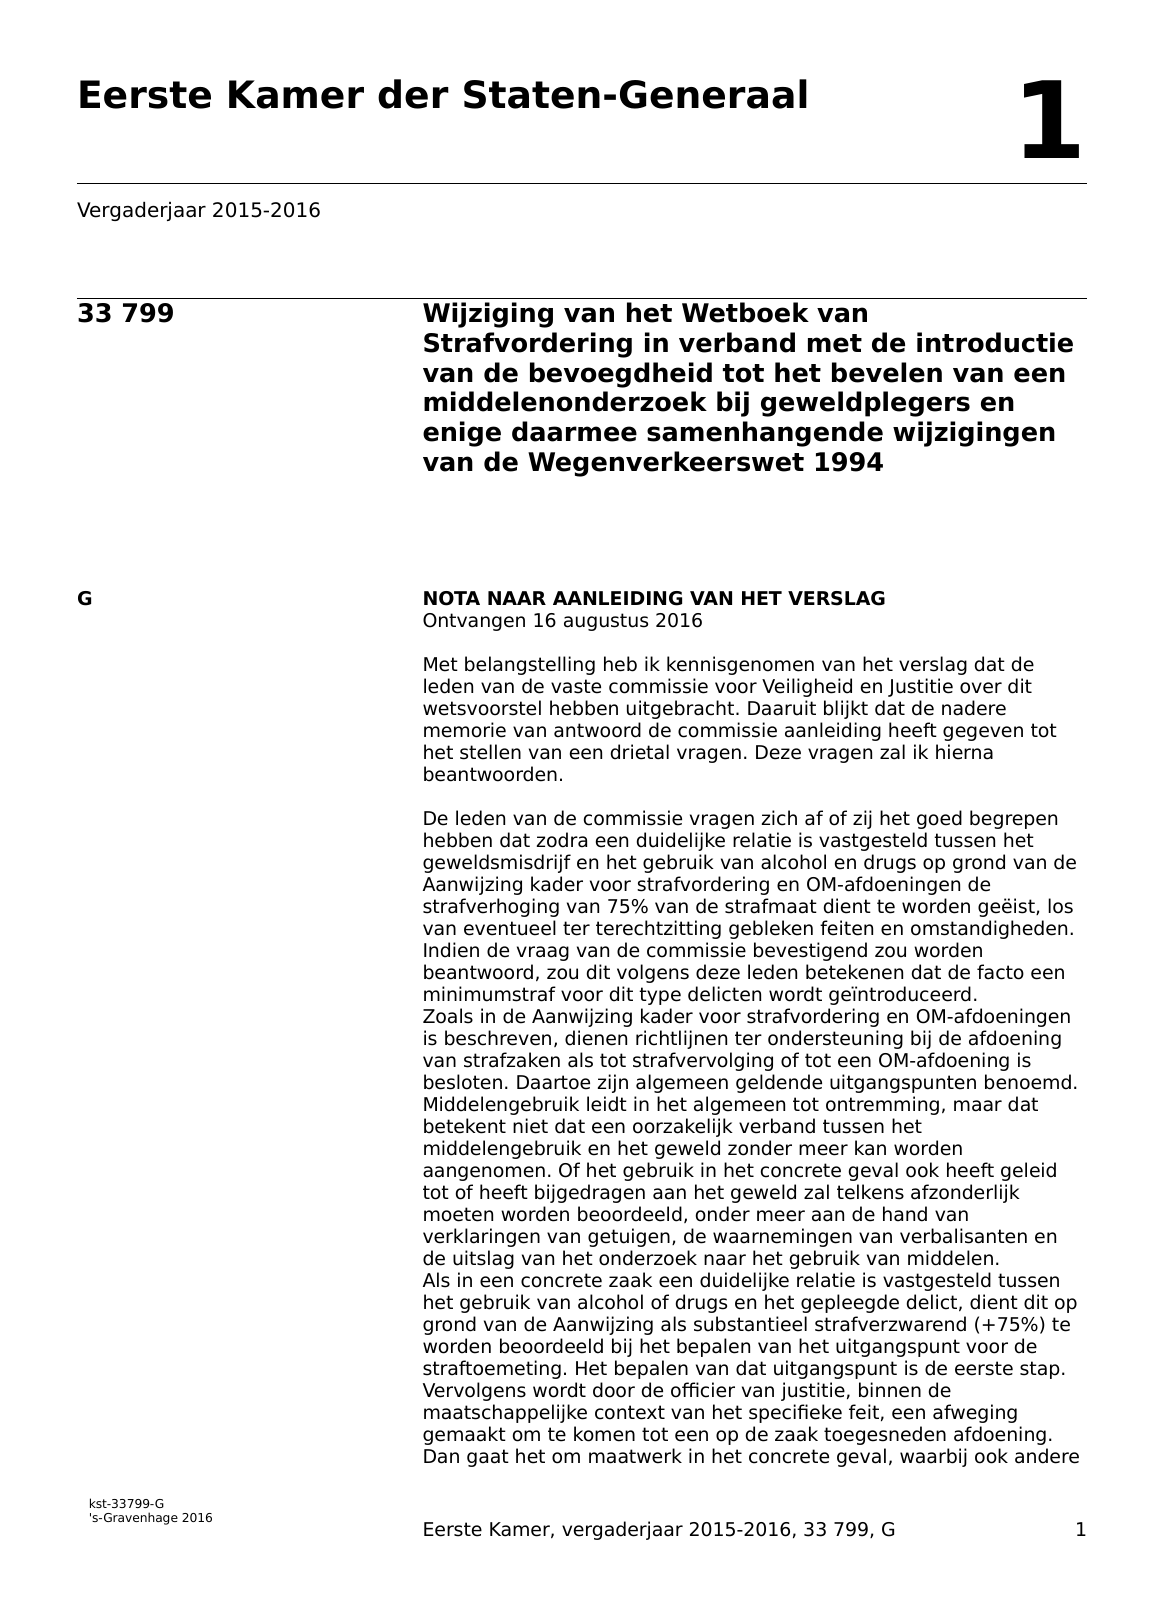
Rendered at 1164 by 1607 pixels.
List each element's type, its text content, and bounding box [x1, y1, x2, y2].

text Als in een concrete zaak een duidelijke relatie is vastgesteld tussen het gebruik van alcohol of drugs en het gepleegde delict, dient dit op grond van de Aanwijzing als substantieel strafverzwarend (+75%) te worden beoordeeld bij het bepalen van het uitgangspunt voor de straftoemeting. Het bepalen van dat uitgangspunt is de eerste stap. Vervolgens wordt door de officier van justitie, binnen de maatschappelijke context van het specifieke feit, een afweging gemaakt om te komen tot een op de zaak toegesneden afdoening. Dan gaat het om maatwerk in het concrete geval, waarbij ook andere [422, 1270, 1087, 1468]
text Zoals in de Aanwijzing kader voor strafvordering en OM-afdoeningen is beschreven, dienen richtlijnen ter ondersteuning bij de afdoening van strafzaken als tot strafvervolging of tot een OM-afdoening is besloten. Daartoe zijn algemeen geldende uitgangspunten benoemd. Middelengebruik leidt in het algemeen tot ontremming, maar dat betekent niet dat een oorzakelijk verband tussen het middelengebruik en het geweld zonder meer kan worden aangenomen. Of het gebruik in het concrete geval ook heeft geleid tot of heeft bijgedragen aan het geweld zal telkens afzonderlijk moeten worden beoordeeld, onder meer aan de hand van verklaringen van getuigen, de waarnemingen van verbalisanten en de uitslag van het onderzoek naar het gebruik van middelen. [422, 1006, 1087, 1270]
text De leden van de commissie vragen zich af of zij het goed begrepen hebben dat zodra een duidelijke relatie is vastgesteld tussen het geweldsmisdrijf en het gebruik van alcohol en drugs op grond van de Aanwijzing kader voor strafvordering en OM-afdoeningen de strafverhoging van 75% van de strafmaat dient te worden geëist, los van eventueel ter terechtzitting gebleken feiten en omstandigheden. Indien de vraag van de commissie bevestigend zou worden beantwoord, zou dit volgens deze leden betekenen dat de facto een minimumstraf voor dit type delicten wordt geïntroduceerd. [422, 808, 1087, 1006]
table_header Eerste Kamer der Staten-Generaal [77, 59, 886, 183]
text Ontvangen 16 augustus 2016 [422, 610, 1087, 632]
table_header 1 [886, 59, 1087, 183]
subtitle G NOTA NAAR AANLEIDING VAN HET VERSLAG [77, 588, 1087, 610]
text Met belangstelling heb ik kennisgenomen van het verslag dat de leden van de vaste commissie voor Veiligheid en Justitie over dit wetsvoorstel hebben uitgebracht. Daaruit blijkt dat de nadere memorie van antwoord de commissie aanleiding heeft gegeven tot het stellen van een drietal vragen. Deze vragen zal ik hierna beantwoorden. [422, 654, 1087, 786]
text kst-33799-G [88, 1497, 323, 1511]
text 's-Gravenhage 2016 [88, 1511, 323, 1525]
table_cell Vergaderjaar 2015-2016 [77, 184, 1087, 298]
subtitle 33 799 Wijziging van het Wetboek van Strafvordering in verband met de introductie van de bevoegdheid tot het bevelen van een middelenonderzoek bij geweldplegers en enige daarmee samenhangende wijzigingen van de Wegenverkeerswet 1994 [77, 299, 1087, 477]
